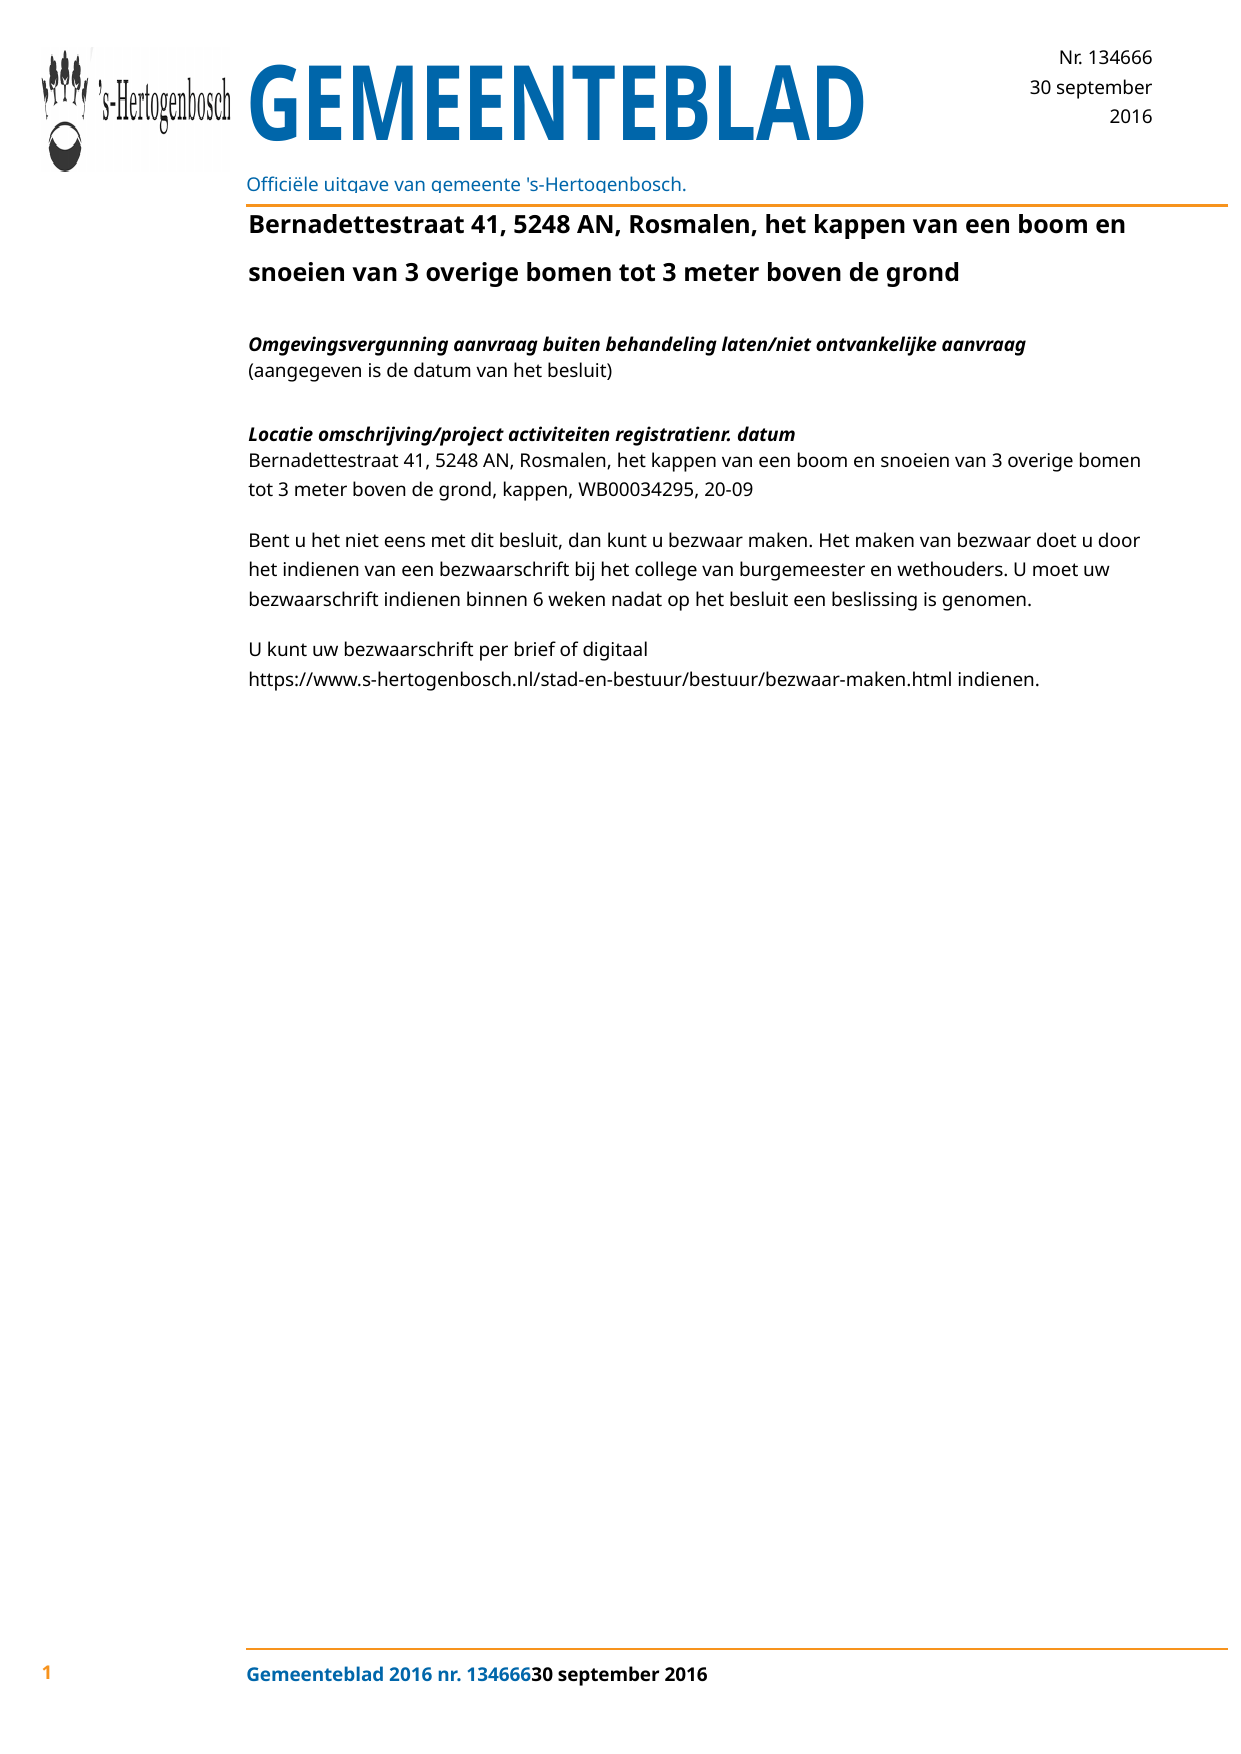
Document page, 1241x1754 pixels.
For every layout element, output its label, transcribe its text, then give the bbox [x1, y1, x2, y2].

text U kunt uw bezwaarschrift per brief of digitaal https://www.s-hertogenbosch.nl/stad-en-bestuur/bestuur/bezwaar-maken.html indienen. [248, 636, 1152, 692]
text Bernadettestraat 41, 5248 AN, Rosmalen, het kappen van een boom en snoeien van 3 overige bomen tot 3 meter boven de grond [248, 207, 1152, 288]
text Bernadettestraat 41, 5248 AN, Rosmalen, het kappen van een boom en snoeien van 3 overige bomen tot 3 meter boven de grond, kappen, WB00034295, 20-09 [248, 447, 1152, 502]
text Omgevingsvergunning aanvraag buiten behandeling laten/niet ontvankelijke aanvraag [248, 331, 1152, 357]
text Locatie omschrijving/project activiteiten registratienr. datum [248, 421, 1152, 447]
text Bent u het niet eens met dit besluit, dan kunt u bezwaar maken. Het maken van bezwaar doet u door het indienen van een bezwaarschrift bij het college van burgemeester en wethouders. U moet uw bezwaarschrift indienen binnen 6 weken nadat op het besluit een beslissing is genomen. [248, 527, 1152, 612]
text (aangegeven is de datum van het besluit) [248, 357, 1152, 383]
picture [41, 47, 231, 172]
